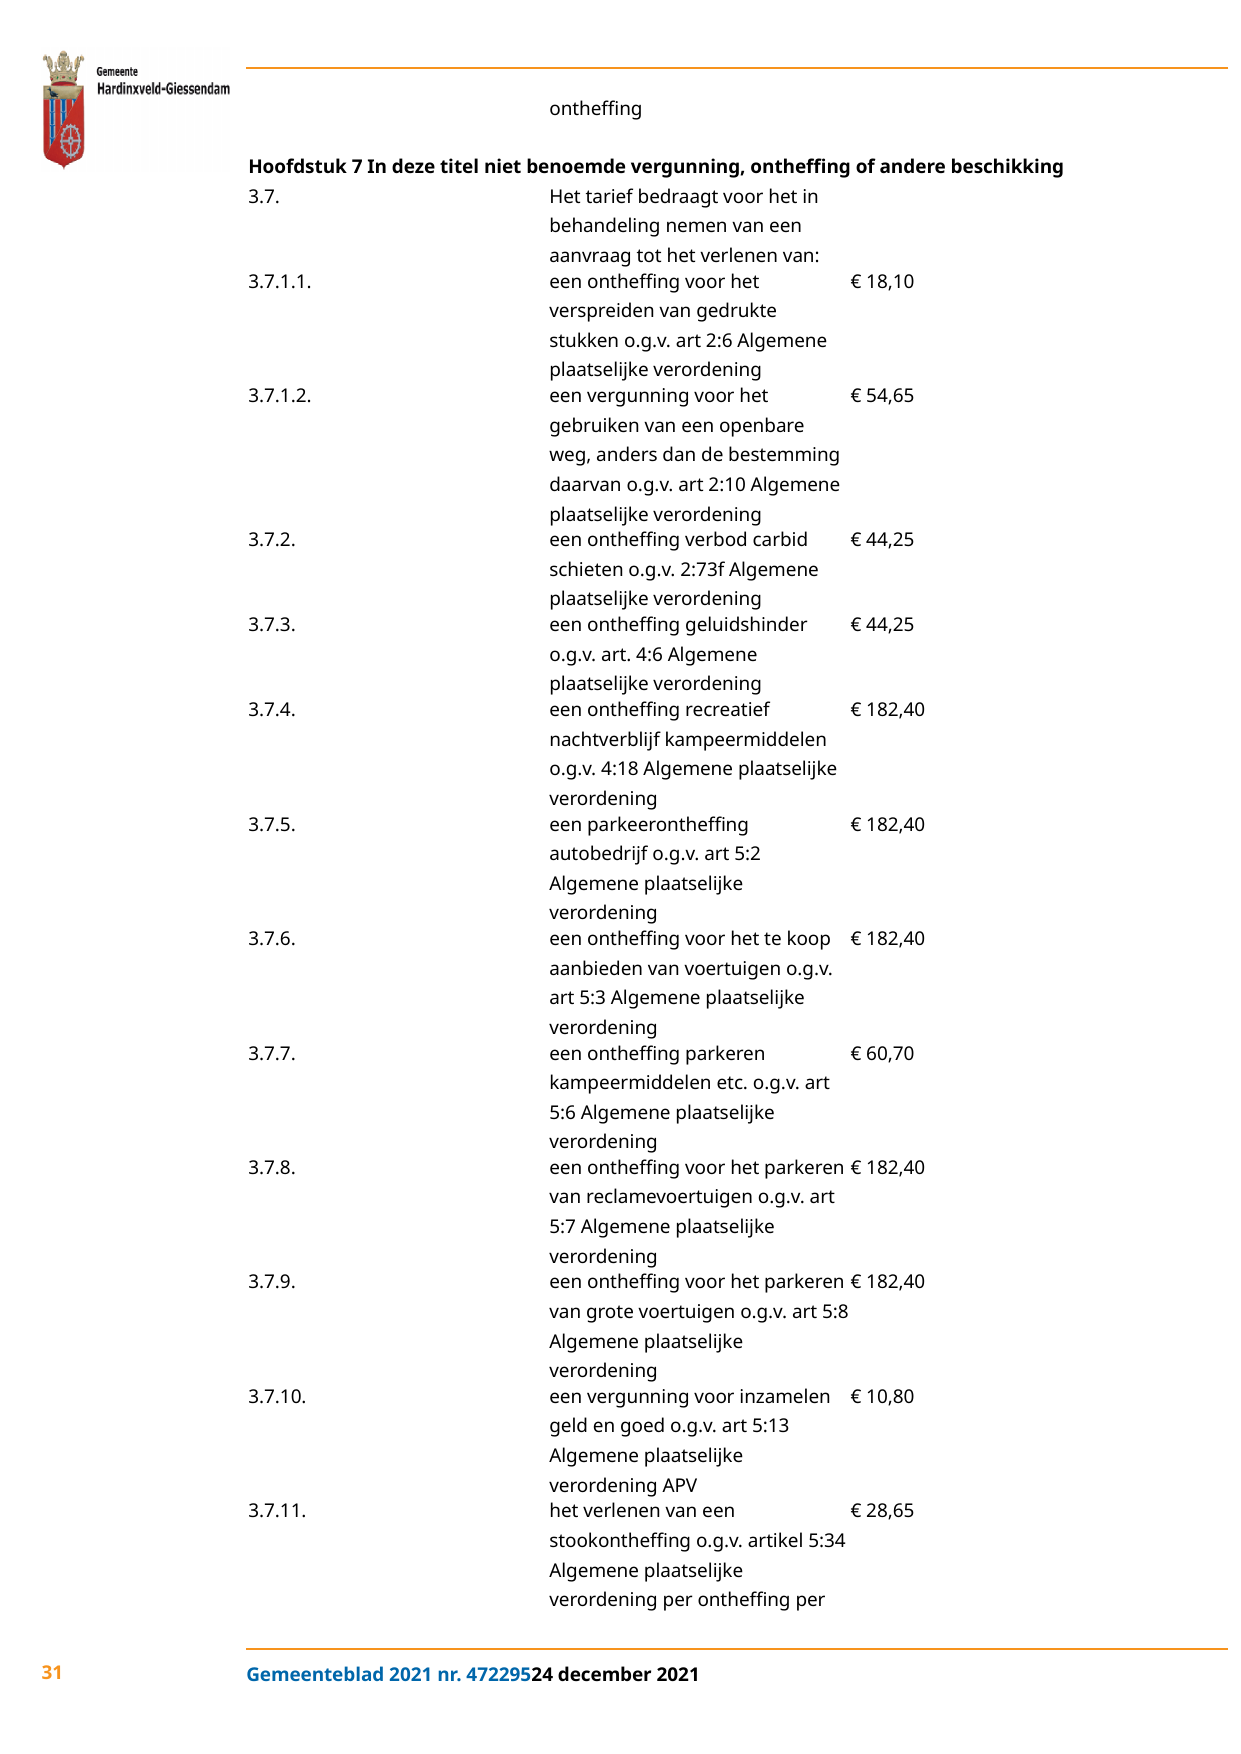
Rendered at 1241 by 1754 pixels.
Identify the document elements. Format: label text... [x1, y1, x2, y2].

table_header Het tarief bedraagt voor het in behandeling nemen van een aanvraag tot het verlenen van: [549, 183, 850, 268]
table_cell 3.7.7. [248, 1040, 549, 1154]
table_cell een ontheffing voor het verspreiden van gedrukte stukken o.g.v. art 2:6 Algemene plaatselijke verordening [549, 268, 850, 382]
table_cell ontheffing [549, 95, 850, 121]
table_header [850, 183, 1152, 268]
table_cell 3.7.2. [248, 526, 549, 611]
table_cell 3.7.10. [248, 1383, 549, 1498]
table_cell € 182,40 [850, 696, 1152, 811]
text Hoofdstuk 7 In deze titel niet benoemde vergunning, ontheffing of andere beschikking [248, 153, 1152, 179]
table_cell 3.7.1.2. [248, 383, 549, 526]
table_header 3.7. [248, 183, 549, 268]
table_cell € 44,25 [850, 611, 1152, 696]
table_cell [850, 95, 1152, 121]
table_cell 3.7.4. [248, 696, 549, 811]
table_cell een ontheffing geluidshinder o.g.v. art. 4:6 Algemene plaatselijke verordening [549, 611, 850, 696]
table_cell een ontheffing voor het te koop aanbieden van voertuigen o.g.v. art 5:3 Algemene plaatselijke verordening [549, 925, 850, 1040]
table_cell 3.7.3. [248, 611, 549, 696]
table_cell een vergunning voor inzamelen geld en goed o.g.v. art 5:13 Algemene plaatselijke verordening APV [549, 1383, 850, 1498]
table_cell € 28,65 [850, 1498, 1152, 1612]
table_cell € 182,40 [850, 925, 1152, 1040]
table_cell 3.7.8. [248, 1154, 549, 1269]
table_cell het verlenen van een stookontheffing o.g.v. artikel 5:34 Algemene plaatselijke verordening per ontheffing per [549, 1498, 850, 1612]
table_cell een ontheffing recreatief nachtverblijf kampeermiddelen o.g.v. 4:18 Algemene plaatselijke verordening [549, 696, 850, 811]
table_cell 3.7.6. [248, 925, 549, 1040]
table_cell [248, 95, 549, 121]
table_cell een ontheffing voor het parkeren van reclamevoertuigen o.g.v. art 5:7 Algemene plaatselijke verordening [549, 1154, 850, 1269]
table_cell € 182,40 [850, 1269, 1152, 1383]
table_cell een vergunning voor het gebruiken van een openbare weg, anders dan de bestemming daarvan o.g.v. art 2:10 Algemene plaatselijke verordening [549, 383, 850, 526]
table_cell € 10,80 [850, 1383, 1152, 1498]
table_cell € 18,10 [850, 268, 1152, 382]
table_cell € 44,25 [850, 526, 1152, 611]
table_cell 3.7.11. [248, 1498, 549, 1612]
picture [41, 47, 231, 172]
table_cell 3.7.1.1. [248, 268, 549, 382]
table_cell een ontheffing parkeren kampeermiddelen etc. o.g.v. art 5:6 Algemene plaatselijke verordening [549, 1040, 850, 1154]
table_cell 3.7.9. [248, 1269, 549, 1383]
table_cell € 182,40 [850, 811, 1152, 925]
table_cell 3.7.5. [248, 811, 549, 925]
table_cell € 54,65 [850, 383, 1152, 526]
table_cell een ontheffing verbod carbid schieten o.g.v. 2:73f Algemene plaatselijke verordening [549, 526, 850, 611]
table_cell een ontheffing voor het parkeren van grote voertuigen o.g.v. art 5:8 Algemene plaatselijke verordening [549, 1269, 850, 1383]
table_cell € 60,70 [850, 1040, 1152, 1154]
table_cell een parkeerontheffing autobedrijf o.g.v. art 5:2 Algemene plaatselijke verordening [549, 811, 850, 925]
table_cell € 182,40 [850, 1154, 1152, 1269]
